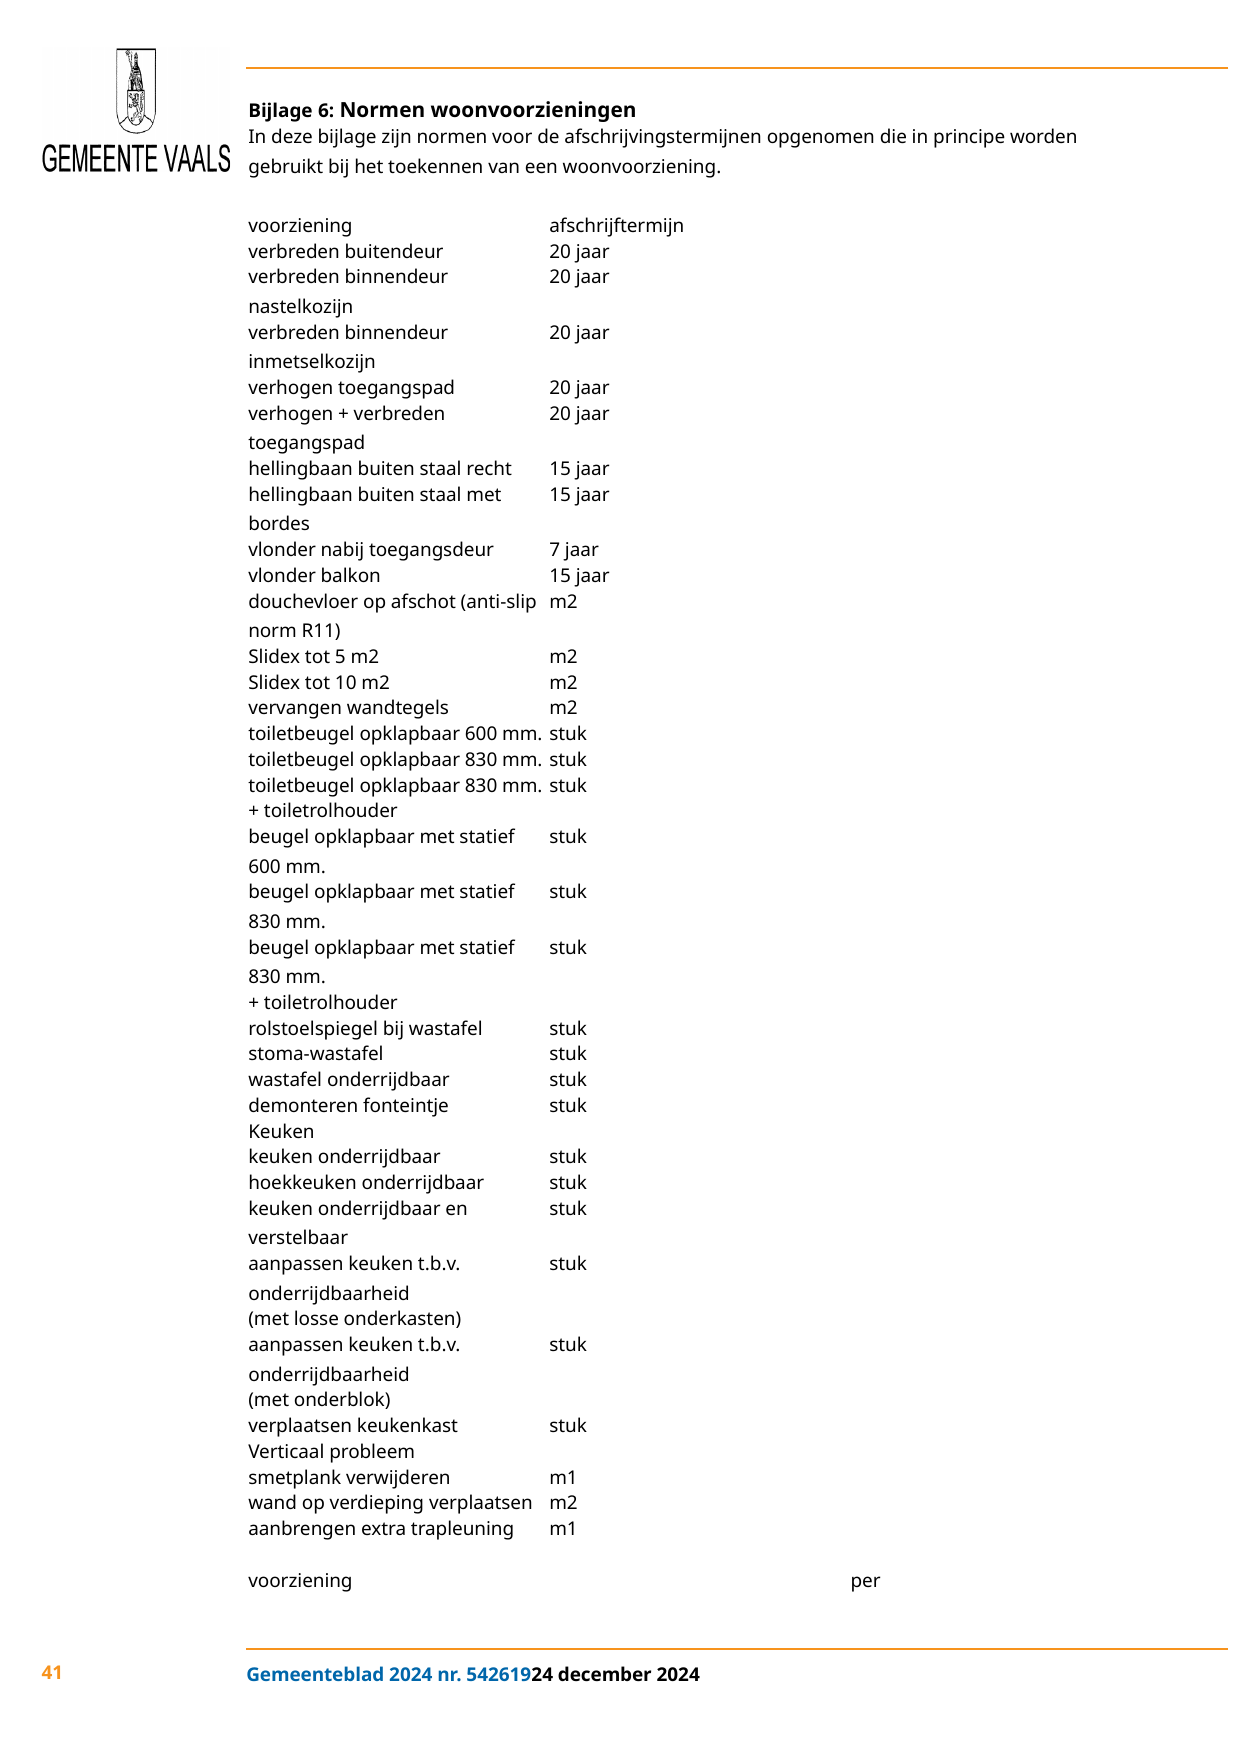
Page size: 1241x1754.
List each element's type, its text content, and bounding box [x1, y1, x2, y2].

table_cell aanbrengen extra trapleuning [248, 1515, 549, 1541]
table_cell rolstoelspiegel bij wastafel [248, 1015, 549, 1041]
table_cell stuk [549, 1169, 850, 1195]
table_cell keuken onderrijdbaar en verstelbaar [248, 1195, 549, 1250]
table_cell verbreden binnendeur inmetselkozijn [248, 319, 549, 374]
table_cell wastafel onderrijdbaar [248, 1066, 549, 1092]
table_cell beugel opklapbaar met statief 830 mm. [248, 934, 549, 989]
table_cell stuk [549, 1092, 850, 1118]
table_cell (met onderblok) [248, 1387, 549, 1412]
table_cell 20 jaar [549, 400, 1152, 455]
table_cell 20 jaar [549, 374, 1152, 400]
table_cell stuk [549, 1015, 850, 1041]
table_cell hellingbaan buiten staal met bordes [248, 481, 549, 536]
table_cell 20 jaar [549, 238, 1152, 264]
table_cell toiletbeugel opklapbaar 830 mm. [248, 746, 549, 772]
table_cell vlonder nabij toegangsdeur [248, 536, 549, 562]
table_cell + toiletrolhouder [248, 989, 549, 1015]
text In deze bijlage zijn normen voor de afschrijvingstermijnen opgenomen die in principe worden gebruikt bij het toekennen van een woonvoorziening. [248, 123, 1152, 179]
table_cell smetplank verwijderen [248, 1464, 549, 1489]
table_cell stuk [549, 720, 850, 746]
table_cell verplaatsen keukenkast [248, 1413, 549, 1438]
table_cell m2 [549, 588, 850, 643]
table_cell [549, 1118, 850, 1143]
table_cell stuk [549, 772, 850, 823]
table_cell voorziening [248, 1567, 850, 1592]
table_cell Keuken [248, 1118, 549, 1143]
text Bijlage 6: Normen woonvoorzieningen [248, 95, 1152, 123]
table_cell beugel opklapbaar met statief 600 mm. [248, 823, 549, 878]
table_cell m2 [549, 669, 850, 694]
table_cell keuken onderrijdbaar [248, 1144, 549, 1169]
table_cell stuk [549, 1066, 850, 1092]
table_cell Verticaal probleem [248, 1438, 549, 1464]
table_cell aanpassen keuken t.b.v. onderrijdbaarheid [248, 1331, 549, 1387]
table_cell 15 jaar [549, 455, 1152, 481]
table_cell hellingbaan buiten staal recht [248, 455, 549, 481]
table_cell stuk [549, 1331, 850, 1412]
table_cell m1 [549, 1464, 850, 1489]
table_cell stuk [549, 1041, 850, 1066]
table_cell demonteren fonteintje [248, 1092, 549, 1118]
table_cell per [850, 1567, 1152, 1592]
table_cell m1 [549, 1515, 850, 1541]
table_cell hoekkeuken onderrijdbaar [248, 1169, 549, 1195]
table_cell Slidex tot 10 m2 [248, 669, 549, 694]
table_cell stuk [549, 1144, 850, 1169]
table_cell verbreden binnendeur nastelkozijn [248, 264, 549, 319]
table_cell verbreden buitendeur [248, 238, 549, 264]
table_cell (met losse onderkasten) [248, 1306, 549, 1331]
table_cell douchevloer op afschot (anti-slip norm R11) [248, 588, 549, 643]
table_cell [549, 1541, 1152, 1567]
table_cell 15 jaar [549, 481, 1152, 536]
table_cell toiletbeugel opklapbaar 600 mm. [248, 720, 549, 746]
table_cell stuk [549, 1413, 850, 1438]
table_cell + toiletrolhouder [248, 798, 549, 823]
table_cell stuk [549, 1250, 850, 1331]
table_cell 20 jaar [549, 264, 1152, 319]
table_cell Slidex tot 5 m2 [248, 643, 549, 669]
table_cell verhogen toegangspad [248, 374, 549, 400]
table_cell 20 jaar [549, 319, 1152, 374]
table_cell stuk [549, 934, 850, 1015]
table_cell stoma-wastafel [248, 1041, 549, 1066]
table_cell vervangen wandtegels [248, 695, 549, 720]
table_cell wand op verdieping verplaatsen [248, 1490, 549, 1515]
table_cell m2 [549, 1490, 850, 1515]
table_cell m2 [549, 695, 850, 720]
table_cell toiletbeugel opklapbaar 830 mm. [248, 772, 549, 797]
table_cell aanpassen keuken t.b.v. onderrijdbaarheid [248, 1250, 549, 1306]
table_header afschrijftermijn [549, 212, 1152, 238]
table_cell stuk [549, 746, 850, 772]
table_cell verhogen + verbreden toegangspad [248, 400, 549, 455]
table_cell [549, 1438, 850, 1464]
table_cell 15 jaar [549, 562, 1152, 588]
table_cell stuk [549, 879, 850, 934]
table_header voorziening [248, 212, 549, 238]
table_cell stuk [549, 1195, 850, 1250]
table_cell vlonder balkon [248, 562, 549, 588]
table_cell stuk [549, 823, 850, 878]
picture [41, 47, 231, 172]
table_cell beugel opklapbaar met statief 830 mm. [248, 879, 549, 934]
table_cell m2 [549, 643, 850, 669]
table_cell 7 jaar [549, 536, 1152, 562]
table_cell [248, 1541, 549, 1567]
